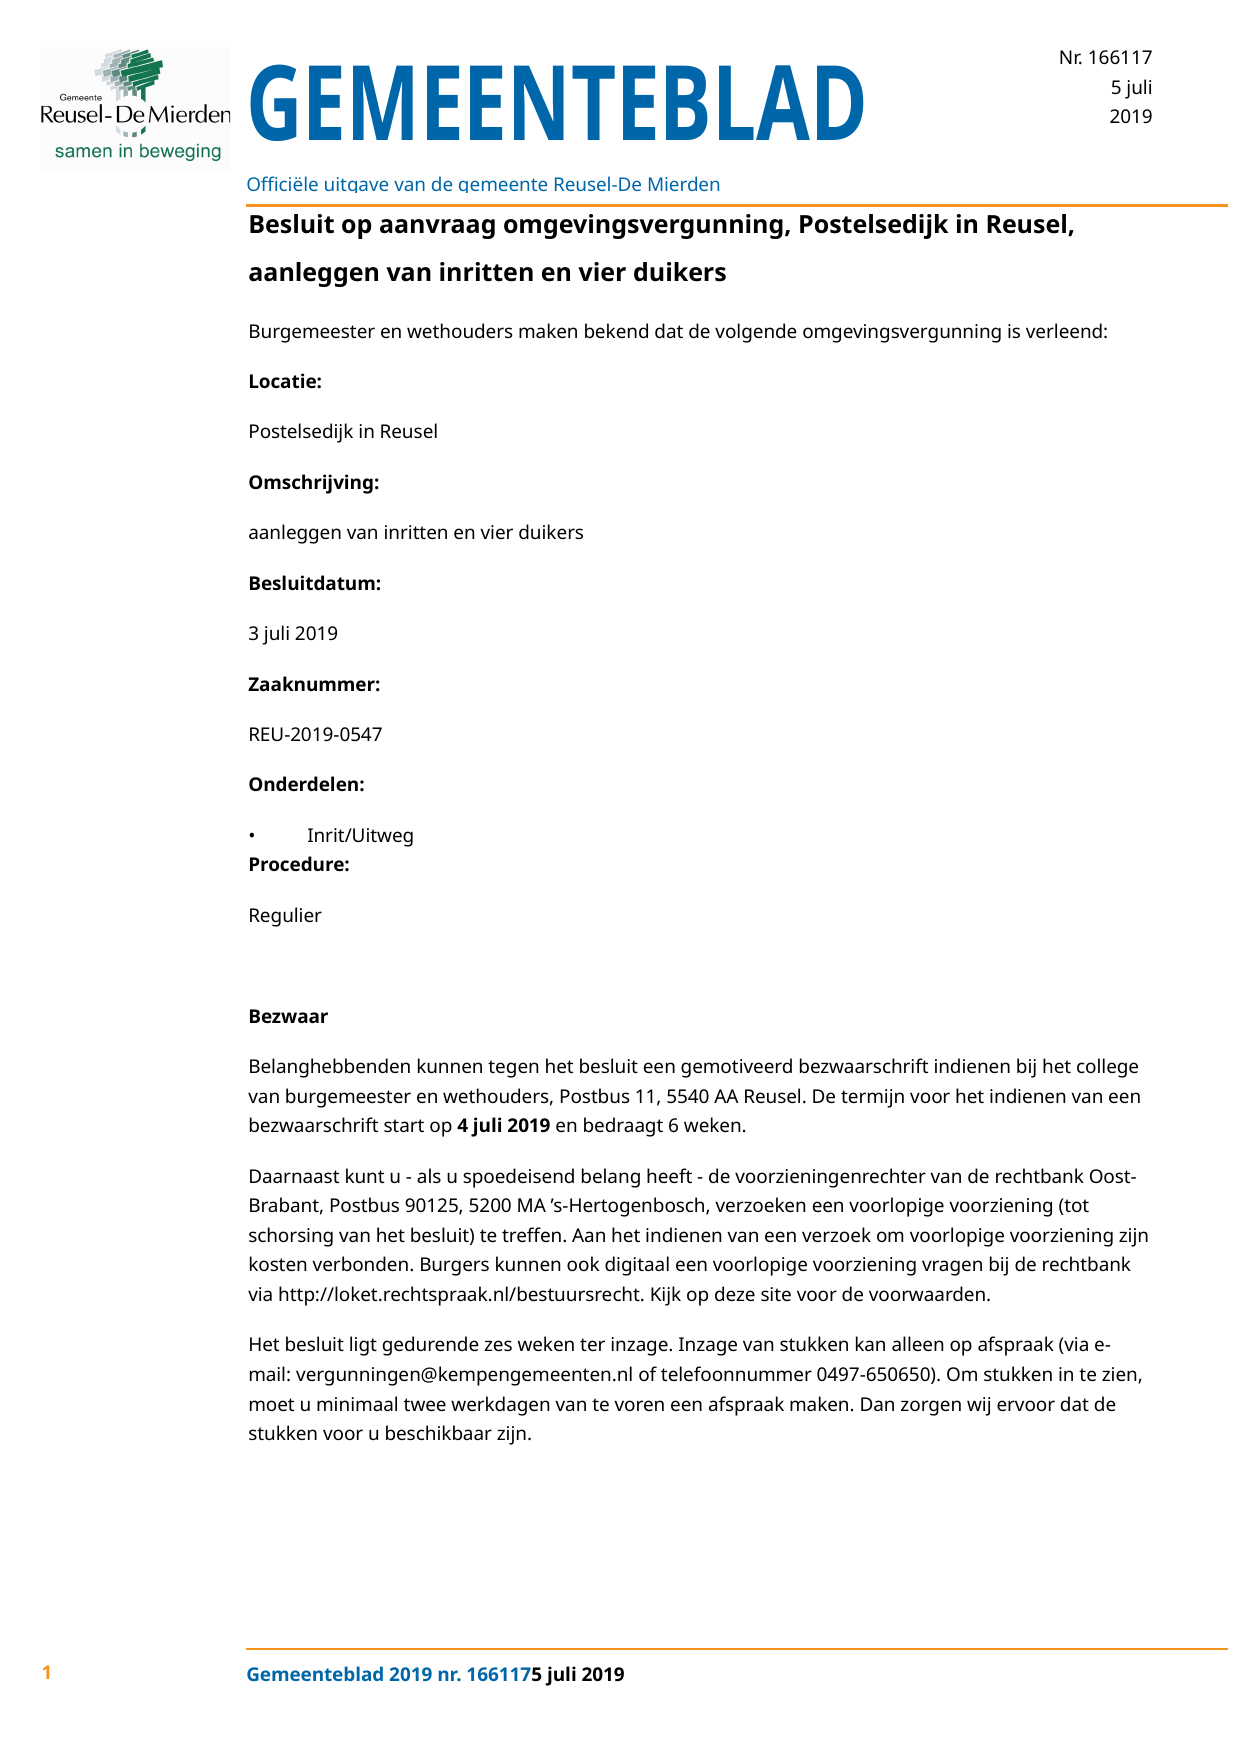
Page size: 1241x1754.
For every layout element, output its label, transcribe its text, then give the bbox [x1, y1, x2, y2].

picture [41, 47, 231, 172]
text Besluitdatum: [248, 570, 1152, 596]
text Het besluit ligt gedurende zes weken ter inzage. Inzage van stukken kan alleen op afspraak (via e-mail: vergunningen@kempengemeenten.nl of telefoonnummer 0497-650650). Om stukken in te zien, moet u minimaal twee werkdagen van te voren een afspraak maken. Dan zorgen wij ervoor dat de stukken voor u beschikbaar zijn. [248, 1332, 1152, 1446]
list Inrit/Uitweg [248, 822, 1152, 848]
text Daarnaast kunt u - als u spoedeisend belang heeft - de voorzieningenrechter van de rechtbank Oost-Brabant, Postbus 90125, 5200 MA ’s-Hertogenbosch, verzoeken een voorlopige voorziening (tot schorsing van het besluit) te treffen. Aan het indienen van een verzoek om voorlopige voorziening zijn kosten verbonden. Burgers kunnen ook digitaal een voorlopige voorziening vragen bij de rechtbank via http://loket.rechtspraak.nl/bestuursrecht. Kijk op deze site voor de voorwaarden. [248, 1163, 1152, 1307]
text Burgemeester en wethouders maken bekend dat de volgende omgevingsvergunning is verleend: [248, 318, 1152, 344]
text REU-2019-0547 [248, 721, 1152, 747]
text Bezwaar [248, 1003, 1152, 1029]
text Procedure: [248, 852, 1152, 877]
text Besluit op aanvraag omgevingsvergunning, Postelsedijk in Reusel, aanleggen van inritten en vier duikers [248, 207, 1152, 288]
text aanleggen van inritten en vier duikers [248, 519, 1152, 545]
text Zaaknummer: [248, 671, 1152, 697]
text Omschrijving: [248, 469, 1152, 495]
text Regulier [248, 902, 1152, 928]
text Postelsedijk in Reusel [248, 419, 1152, 444]
text Belanghebbenden kunnen tegen het besluit een gemotiveerd bezwaarschrift indienen bij het college van burgemeester en wethouders, Postbus 11, 5540 AA Reusel. De termijn voor het indienen van een bezwaarschrift start op 4 juli 2019 en bedraagt 6 weken. [248, 1053, 1152, 1138]
text Locatie: [248, 368, 1152, 394]
text 3 juli 2019 [248, 620, 1152, 646]
text Onderdelen: [248, 772, 1152, 797]
